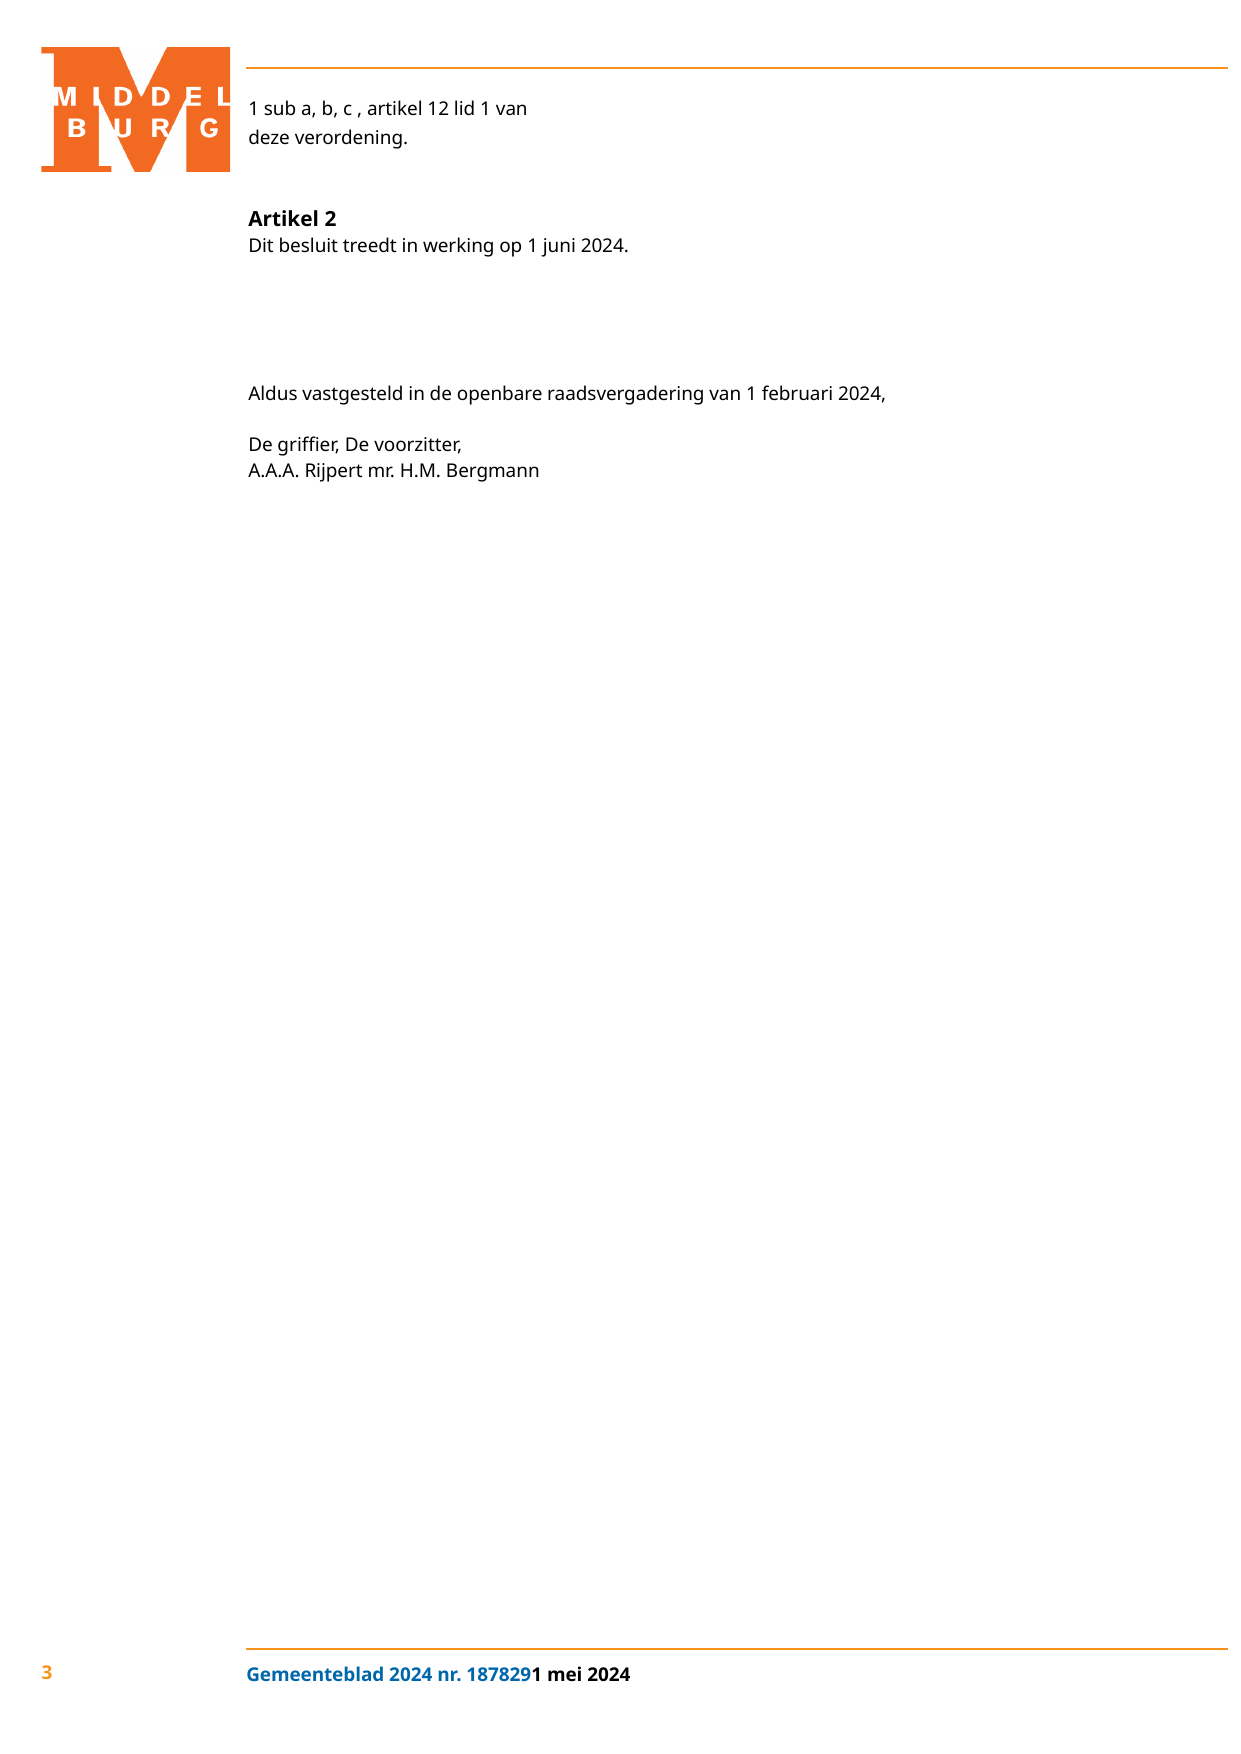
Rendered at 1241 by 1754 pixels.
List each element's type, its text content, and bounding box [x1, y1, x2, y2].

text Aldus vastgesteld in de openbare raadsvergadering van 1 februari 2024, [248, 380, 1152, 406]
picture [41, 47, 231, 172]
table_cell [850, 95, 1152, 150]
text Dit besluit treedt in werking op 1 juni 2024. [248, 232, 1152, 258]
text A.A.A. Rijpert mr. H.M. Bergmann [248, 457, 1152, 483]
table_cell [549, 95, 850, 150]
text De griffier, De voorzitter, [248, 432, 1152, 457]
text Artikel 2 [248, 204, 1152, 232]
table_cell 1 sub a, b, c , artikel 12 lid 1 van deze verordening. [248, 95, 549, 150]
